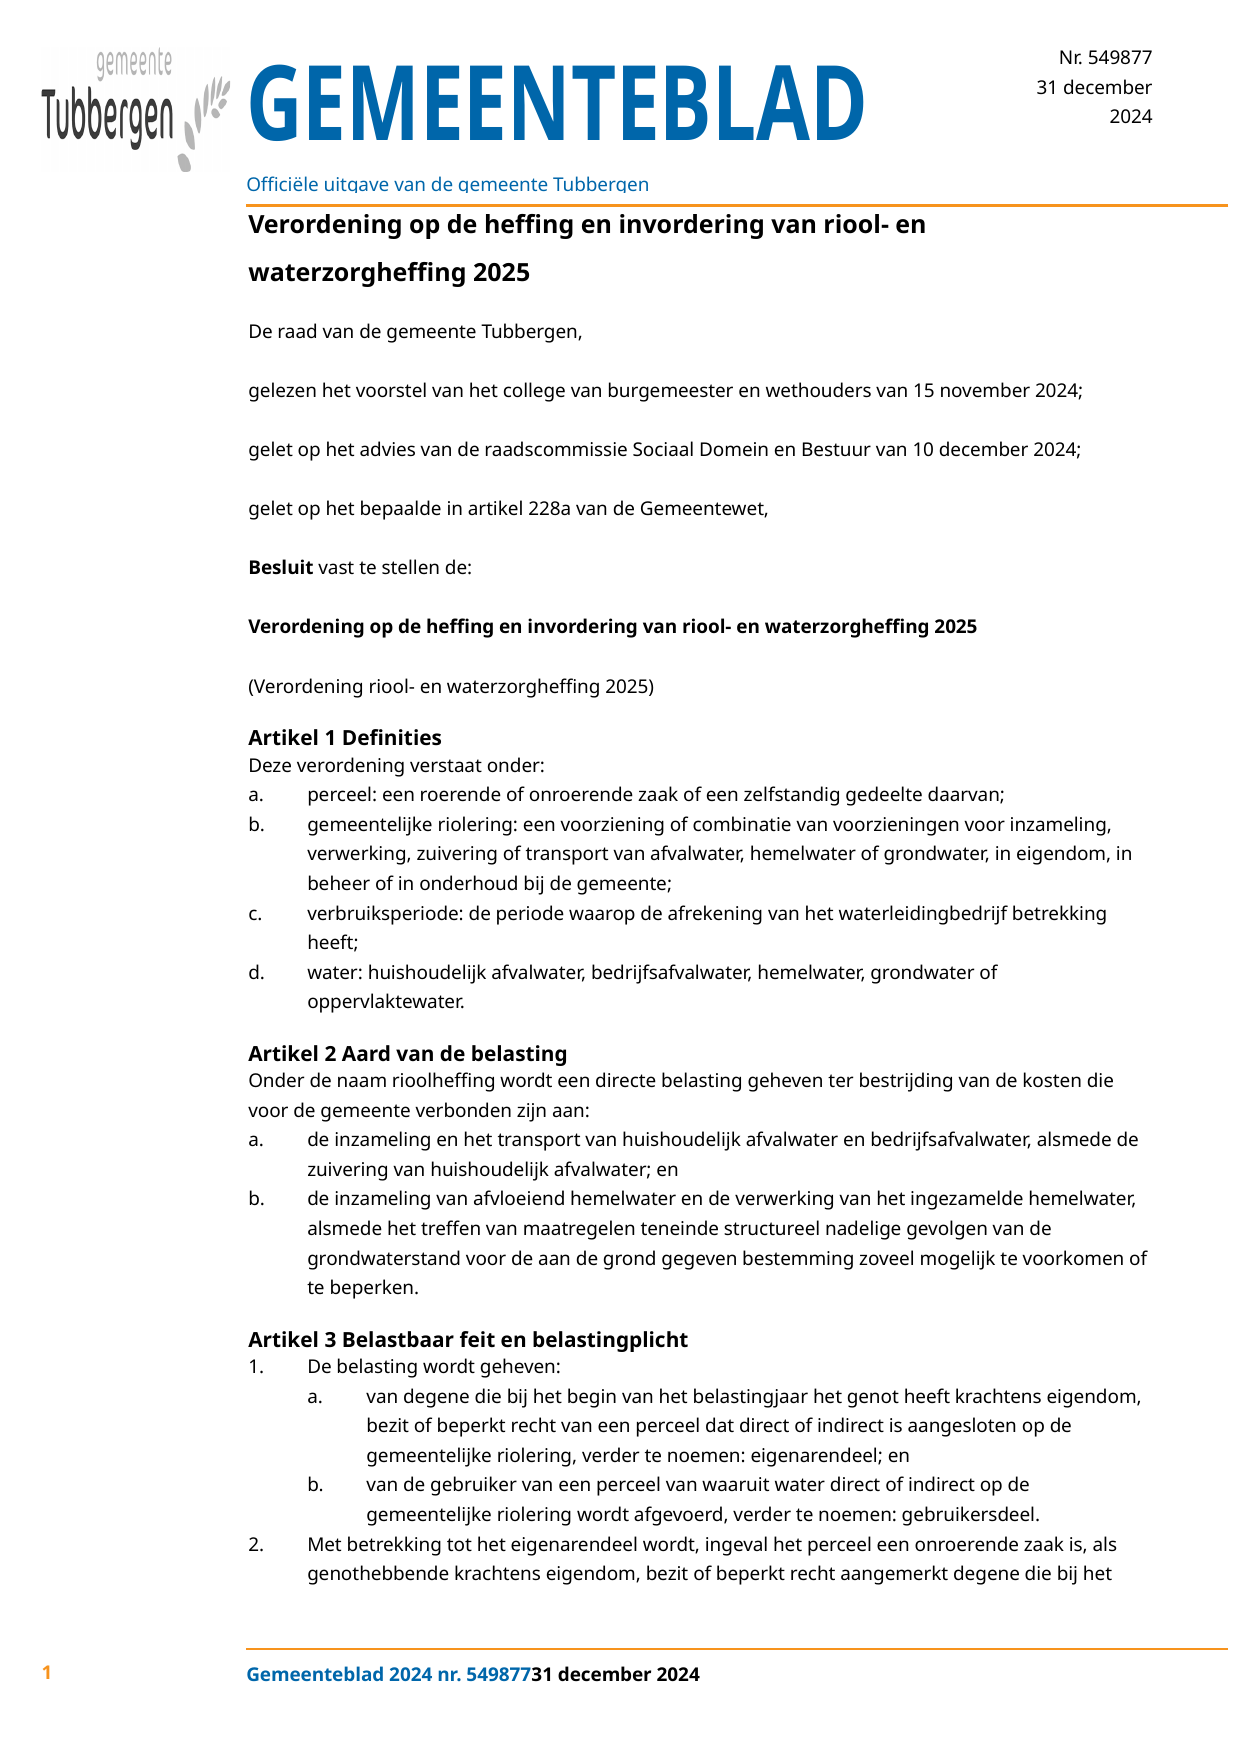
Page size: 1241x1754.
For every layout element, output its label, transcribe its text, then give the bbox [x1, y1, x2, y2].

text Verordening op de heffing en invordering van riool- en waterzorgheffing 2025 [248, 614, 1152, 639]
text De raad van de gemeente Tubbergen, [248, 318, 1152, 344]
list de inzameling en het transport van huishoudelijk afvalwater en bedrijfsafvalwater, alsmede de zuivering van huishoudelijk afvalwater; en [248, 1126, 1152, 1182]
list van degene die bij het begin van het belastingjaar het genot heeft krachtens eigendom, bezit of beperkt recht van een perceel dat direct of indirect is aangesloten op de gemeentelijke riolering, verder te noemen: eigenarendeel; en [307, 1383, 1152, 1468]
list gemeentelijke riolering: een voorziening of combinatie van voorzieningen voor inzameling, verwerking, zuivering of transport van afvalwater, hemelwater of grondwater, in eigendom, in beheer of in onderhoud bij de gemeente; [248, 811, 1152, 896]
list verbruiksperiode: de periode waarop de afrekening van het waterleidingbedrijf betrekking heeft; [248, 900, 1152, 955]
text Deze verordening verstaat onder: [248, 752, 1152, 777]
text Artikel 3 Belastbaar feit en belastingplicht [248, 1325, 1152, 1353]
list De belasting wordt geheven: [248, 1353, 1152, 1379]
text gelezen het voorstel van het college van burgemeester en wethouders van 15 november 2024; [248, 377, 1152, 403]
text gelet op het bepaalde in artikel 228a van de Gemeentewet, [248, 495, 1152, 521]
text Besluit vast te stellen de: [248, 554, 1152, 580]
list perceel: een roerende of onroerende zaak of een zelfstandig gedeelte daarvan; [248, 781, 1152, 807]
list de inzameling van afvloeiend hemelwater en de verwerking van het ingezamelde hemelwater, alsmede het treffen van maatregelen teneinde structureel nadelige gevolgen van de grondwaterstand voor de aan de grond gegeven bestemming zoveel mogelijk te voorkomen of te beperken. [248, 1186, 1152, 1300]
text Artikel 1 Definities [248, 723, 1152, 752]
list water: huishoudelijk afvalwater, bedrijfsafvalwater, hemelwater, grondwater of oppervlaktewater. [248, 959, 1152, 1014]
list van de gebruiker van een perceel van waaruit water direct of indirect op de gemeentelijke riolering wordt afgevoerd, verder te noemen: gebruikersdeel. [307, 1472, 1152, 1527]
picture [41, 47, 231, 172]
list Met betrekking tot het eigenarendeel wordt, ingeval het perceel een onroerende zaak is, als genothebbende krachtens eigendom, bezit of beperkt recht aangemerkt degene die bij het [248, 1531, 1152, 1586]
text gelet op het advies van de raadscommissie Sociaal Domein en Bestuur van 10 december 2024; [248, 436, 1152, 462]
text Verordening op de heffing en invordering van riool- en waterzorgheffing 2025 [248, 207, 1152, 288]
text Onder de naam rioolheffing wordt een directe belasting geheven ter bestrijding van de kosten die voor de gemeente verbonden zijn aan: [248, 1067, 1152, 1123]
text (Verordening riool- en waterzorgheffing 2025) [248, 673, 1152, 699]
text Artikel 2 Aard van de belasting [248, 1039, 1152, 1067]
